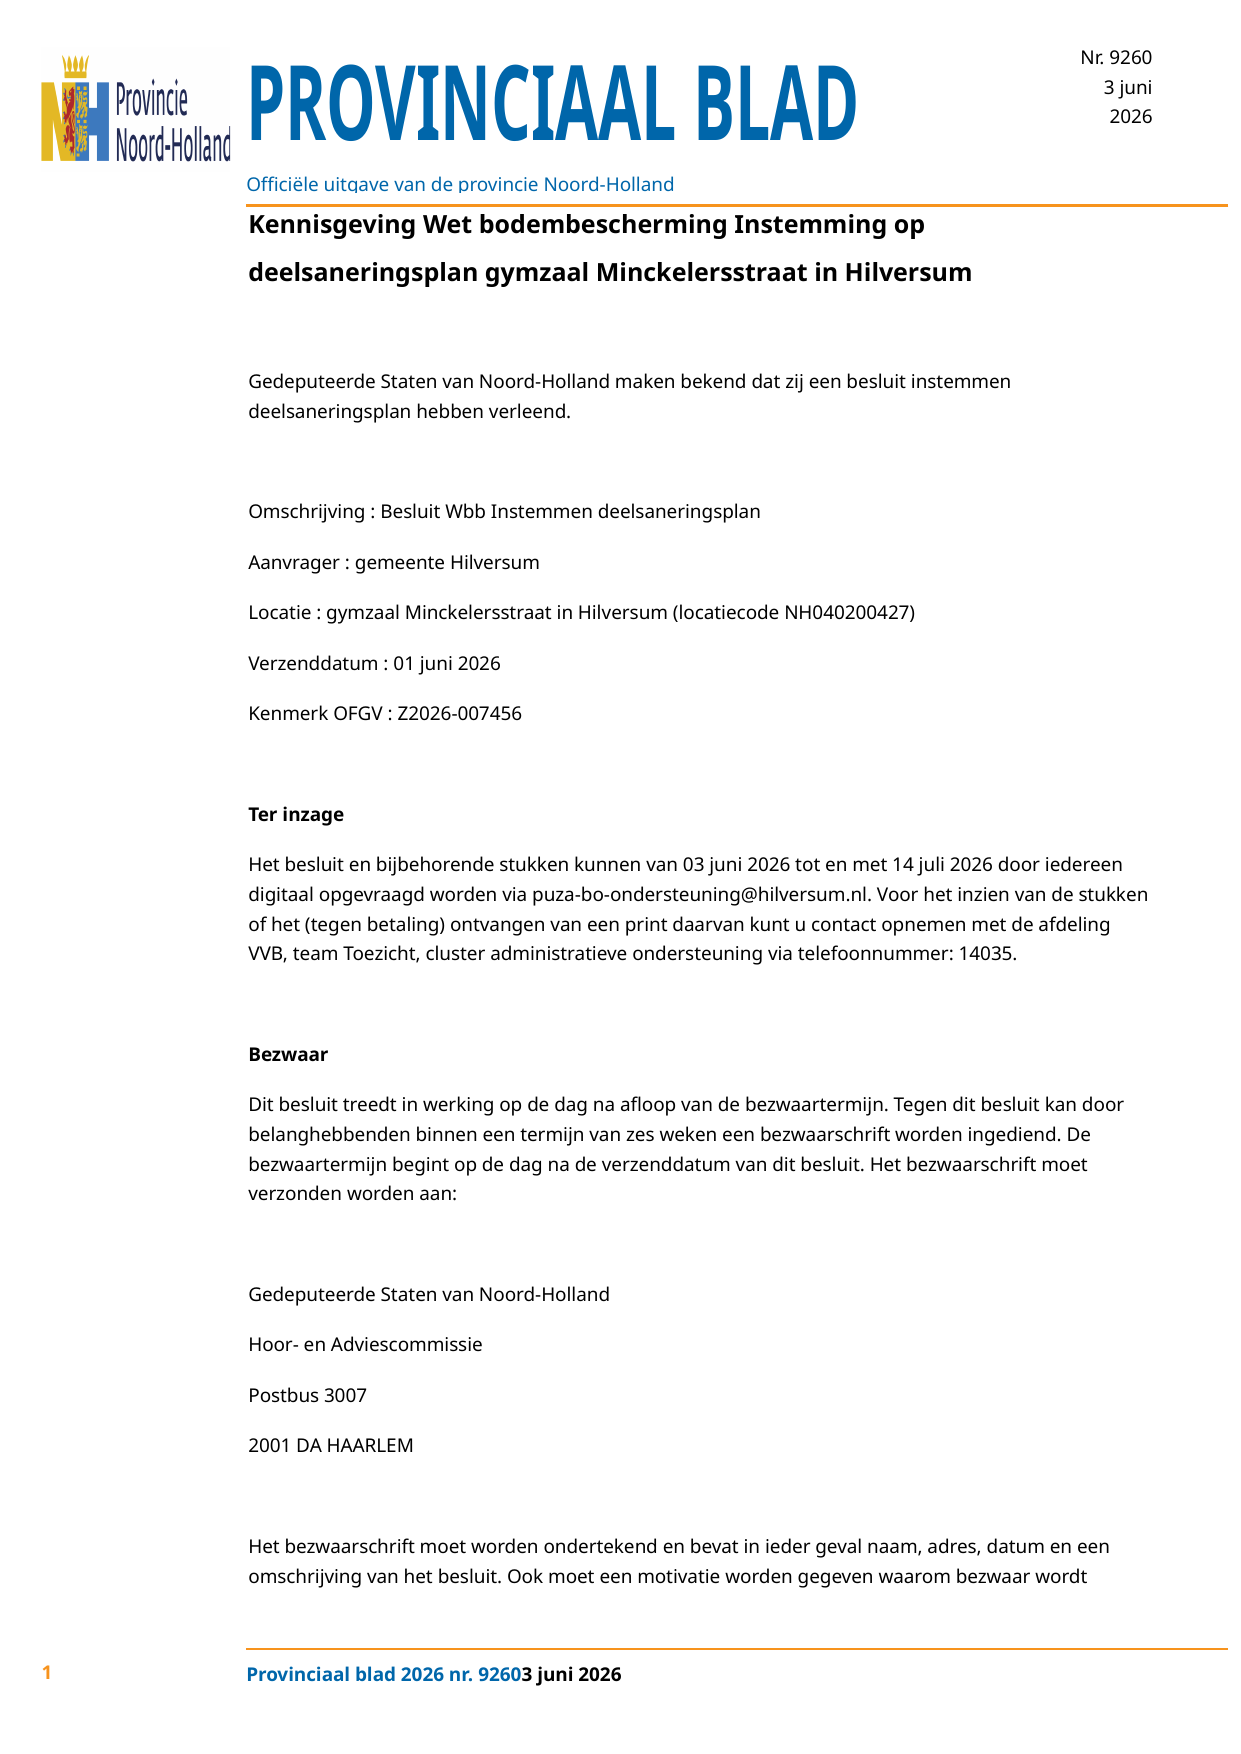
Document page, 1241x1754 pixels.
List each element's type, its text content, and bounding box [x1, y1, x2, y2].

text 2001 DA HAARLEM [248, 1432, 1152, 1458]
picture [41, 47, 231, 172]
text Gedeputeerde Staten van Noord-Holland maken bekend dat zij een besluit instemmen deelsaneringsplan hebben verleend. [248, 368, 1152, 424]
text Aanvrager : gemeente Hilversum [248, 549, 1152, 575]
text Dit besluit treedt in werking op de dag na afloop van de bezwaartermijn. Tegen dit besluit kan door belanghebbenden binnen een termijn van zes weken een bezwaarschrift worden ingediend. De bezwaartermijn begint op de dag na de verzenddatum van dit besluit. Het bezwaarschrift moet verzonden worden aan: [248, 1092, 1152, 1206]
text Postbus 3007 [248, 1382, 1152, 1408]
text Kennisgeving Wet bodembescherming Instemming op deelsaneringsplan gymzaal Minckelersstraat in Hilversum [248, 207, 1152, 288]
text Ter inzage [248, 801, 1152, 827]
text Locatie : gymzaal Minckelersstraat in Hilversum (locatiecode NH040200427) [248, 599, 1152, 625]
text Omschrijving : Besluit Wbb Instemmen deelsaneringsplan [248, 499, 1152, 524]
text Kenmerk OFGV : Z2026-007456 [248, 700, 1152, 726]
text Hoor- en Adviescommissie [248, 1332, 1152, 1357]
text Verzenddatum : 01 juni 2026 [248, 650, 1152, 676]
text Bezwaar [248, 1041, 1152, 1067]
text Gedeputeerde Staten van Noord-Holland [248, 1281, 1152, 1307]
text Het bezwaarschrift moet worden ondertekend en bevat in ieder geval naam, adres, datum en een omschrijving van het besluit. Ook moet een motivatie worden gegeven waarom bezwaar wordt [248, 1533, 1152, 1589]
text Het besluit en bijbehorende stukken kunnen van 03 juni 2026 tot en met 14 juli 2026 door iedereen digitaal opgevraagd worden via puza-bo-ondersteuning@hilversum.nl. Voor het inzien van de stukken of het (tegen betaling) ontvangen van een print daarvan kunt u contact opnemen met de afdeling VVB, team Toezicht, cluster administratieve ondersteuning via telefoonnummer: 14035. [248, 852, 1152, 966]
